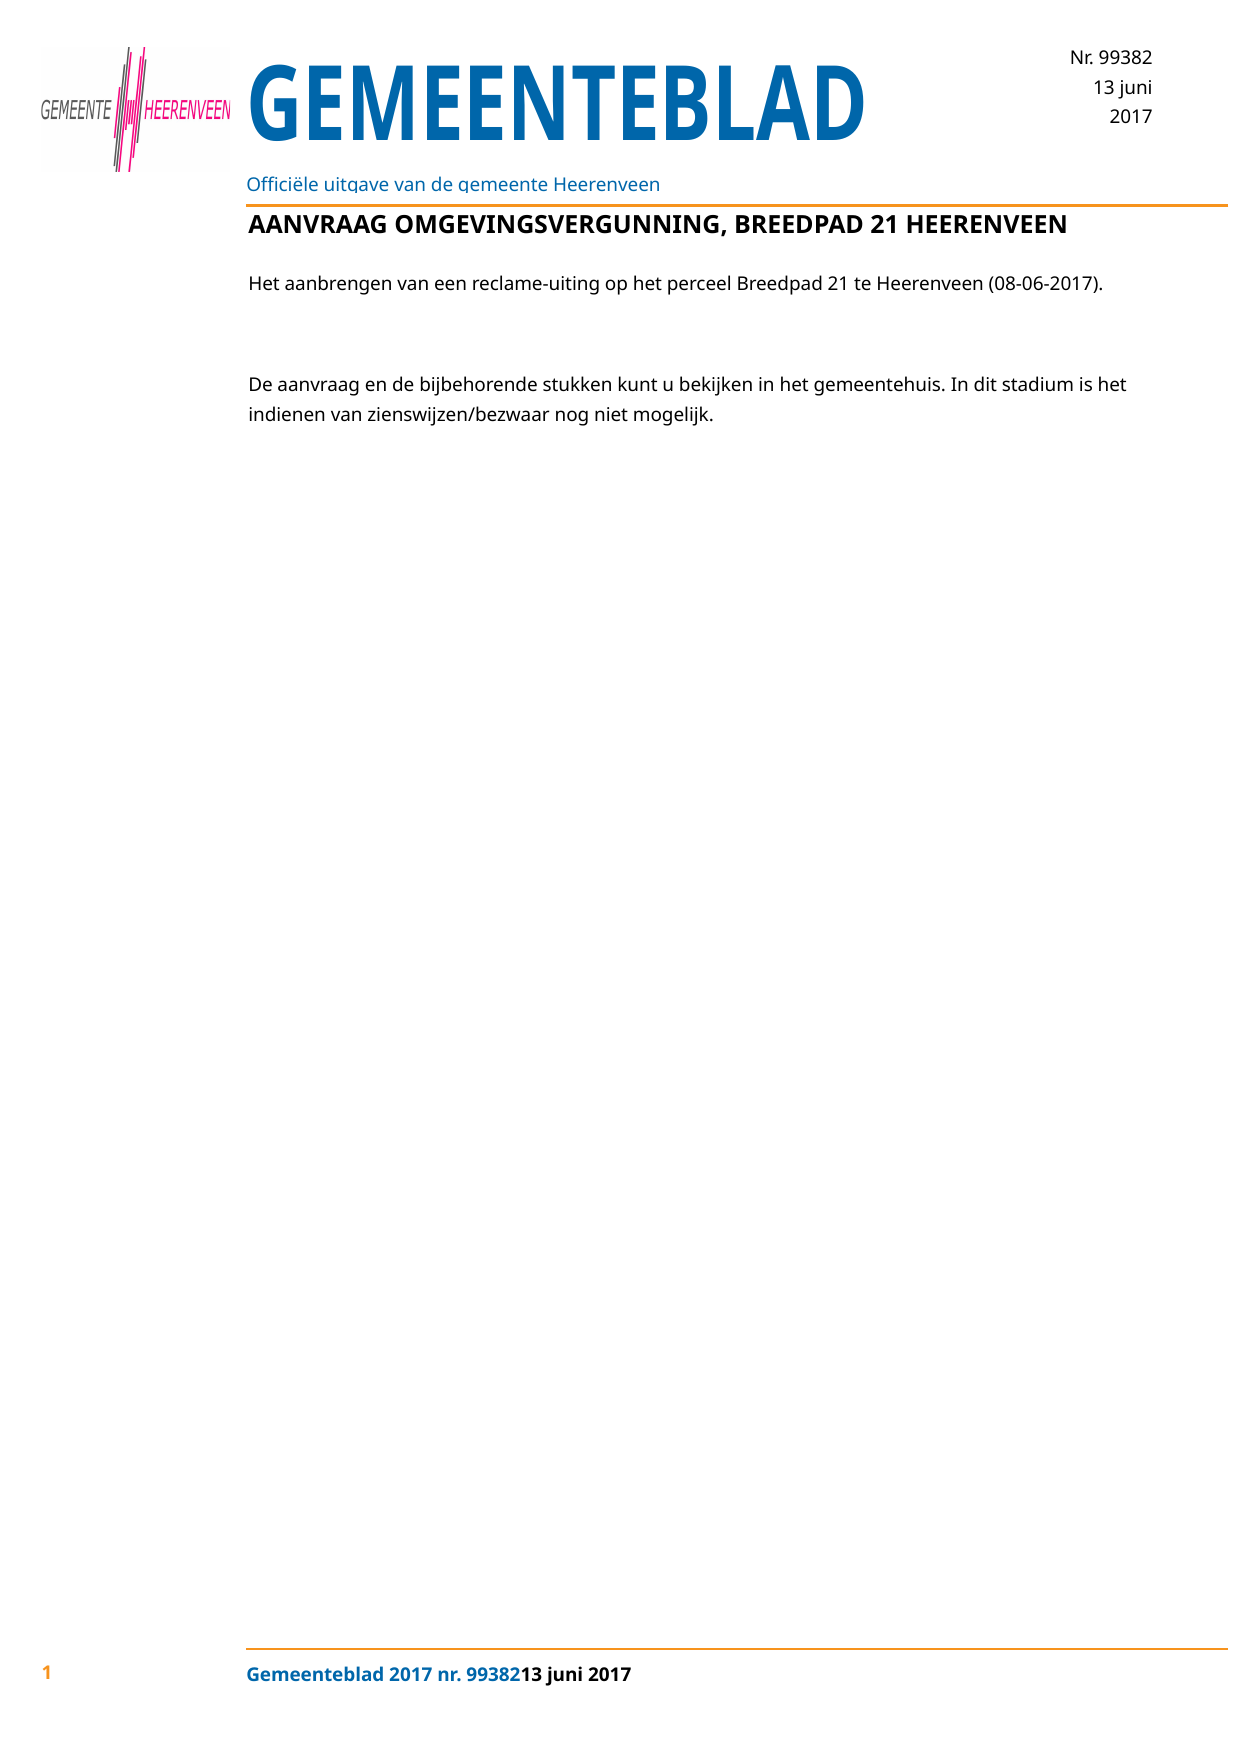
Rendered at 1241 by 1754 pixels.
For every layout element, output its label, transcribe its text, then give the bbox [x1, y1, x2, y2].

text Het aanbrengen van een reclame-uiting op het perceel Breedpad 21 te Heerenveen (08-06-2017). [248, 270, 1152, 296]
picture [41, 47, 231, 172]
text De aanvraag en de bijbehorende stukken kunt u bekijken in het gemeentehuis. In dit stadium is het indienen van zienswijzen/bezwaar nog niet mogelijk. [248, 371, 1152, 426]
text AANVRAAG OMGEVINGSVERGUNNING, BREEDPAD 21 HEERENVEEN [248, 207, 1152, 241]
